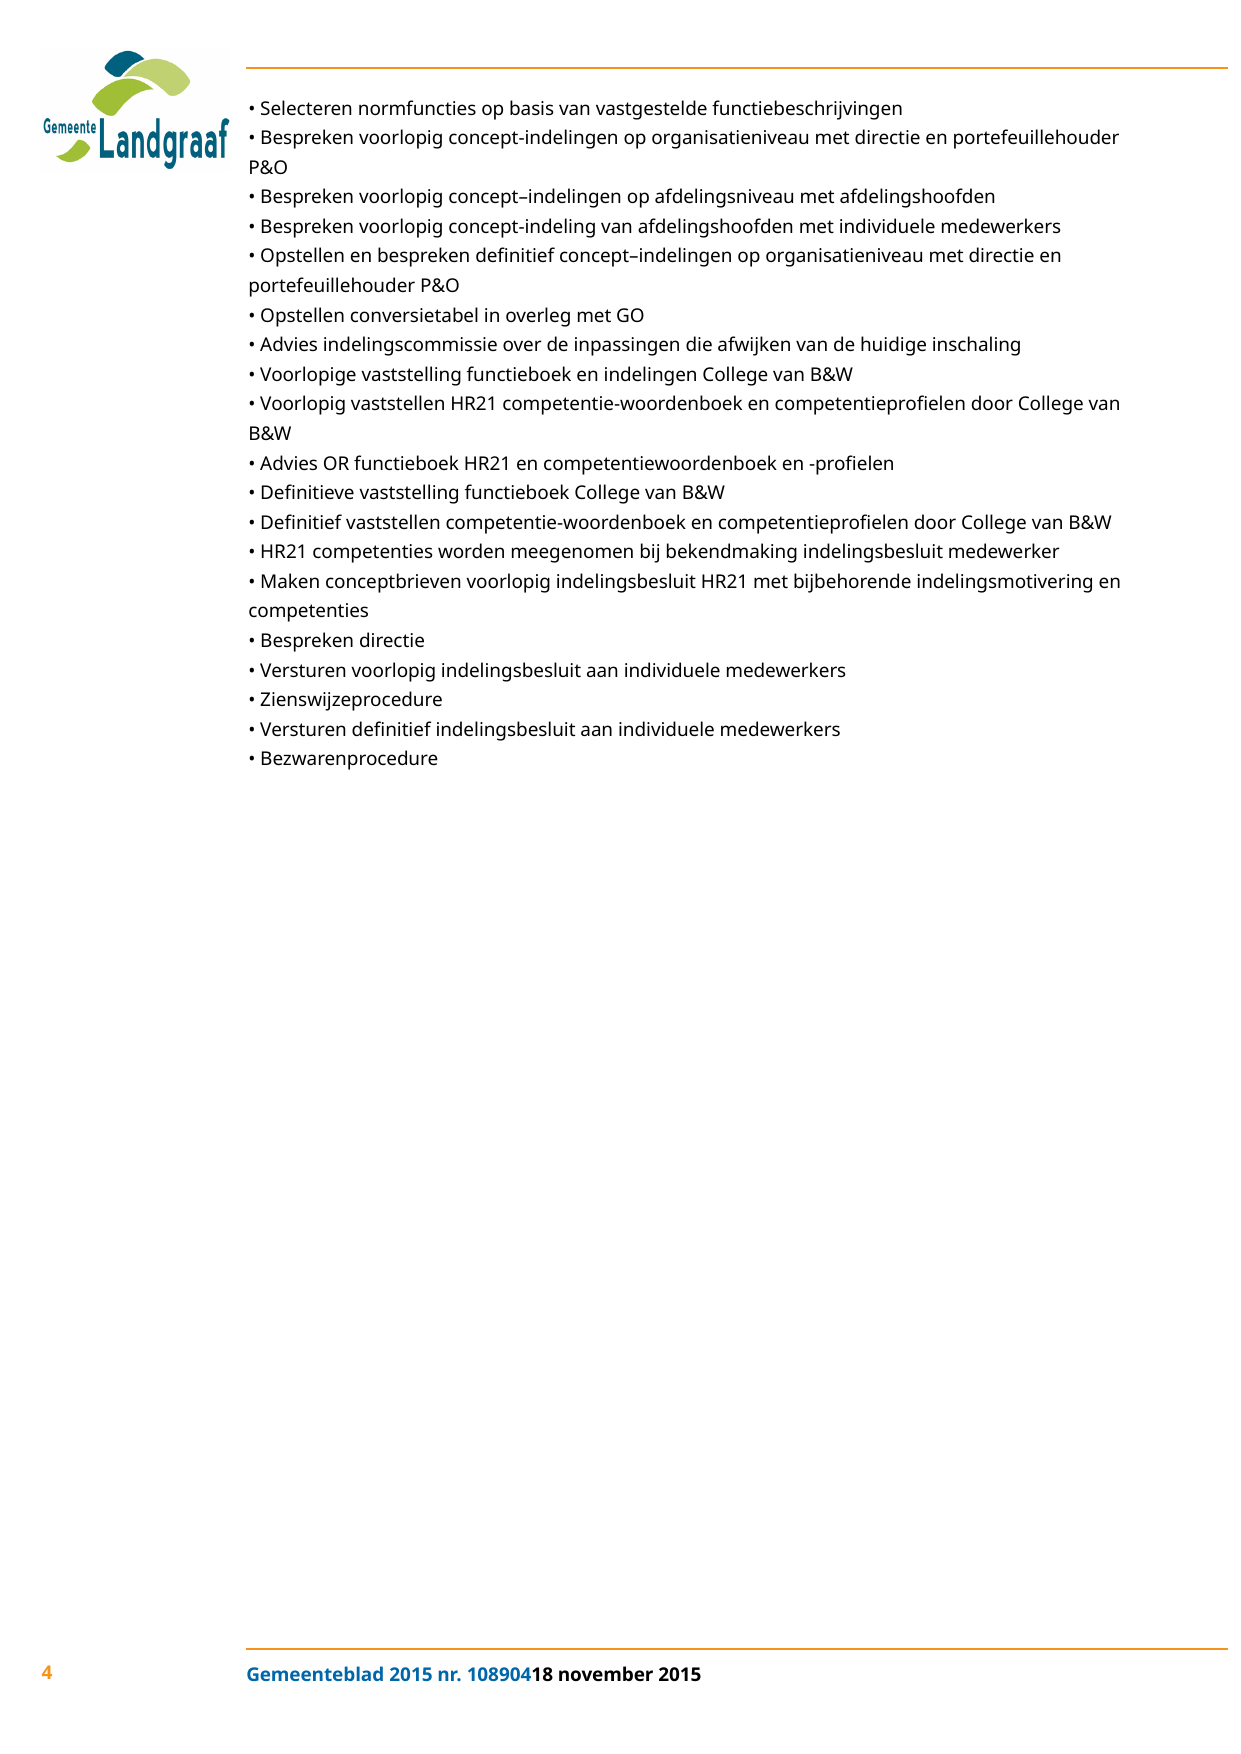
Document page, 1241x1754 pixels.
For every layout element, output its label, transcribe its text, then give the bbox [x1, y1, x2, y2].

text • Voorlopig vaststellen HR21 competentie-woordenboek en competentieprofielen door College van B&W [248, 391, 1152, 446]
text • Selecteren normfuncties op basis van vastgestelde functiebeschrijvingen [248, 95, 1152, 121]
text • Advies indelingscommissie over de inpassingen die afwijken van de huidige inschaling [248, 331, 1152, 357]
text • Definitief vaststellen competentie-woordenboek en competentieprofielen door College van B&W [248, 509, 1152, 535]
text • Versturen definitief indelingsbesluit aan individuele medewerkers [248, 716, 1152, 742]
text • Zienswijzeprocedure [248, 686, 1152, 712]
text • Bespreken voorlopig concept–indelingen op afdelingsniveau met afdelingshoofden [248, 183, 1152, 209]
text • Bespreken voorlopig concept-indeling van afdelingshoofden met individuele medewerkers [248, 213, 1152, 239]
text • Bezwarenprocedure [248, 746, 1152, 771]
text • Definitieve vaststelling functieboek College van B&W [248, 479, 1152, 505]
text • Advies OR functieboek HR21 en competentiewoordenboek en -profielen [248, 450, 1152, 476]
text • HR21 competenties worden meegenomen bij bekendmaking indelingsbesluit medewerker [248, 538, 1152, 564]
text • Voorlopige vaststelling functieboek en indelingen College van B&W [248, 361, 1152, 387]
text • Versturen voorlopig indelingsbesluit aan individuele medewerkers [248, 657, 1152, 683]
text • Bespreken directie [248, 627, 1152, 653]
text • Maken conceptbrieven voorlopig indelingsbesluit HR21 met bijbehorende indelingsmotivering en competenties [248, 568, 1152, 623]
text • Opstellen conversietabel in overleg met GO [248, 302, 1152, 328]
picture [41, 47, 231, 172]
text • Opstellen en bespreken definitief concept–indelingen op organisatieniveau met directie en portefeuillehouder P&O [248, 243, 1152, 298]
text • Bespreken voorlopig concept-indelingen op organisatieniveau met directie en portefeuillehouder P&O [248, 124, 1152, 180]
